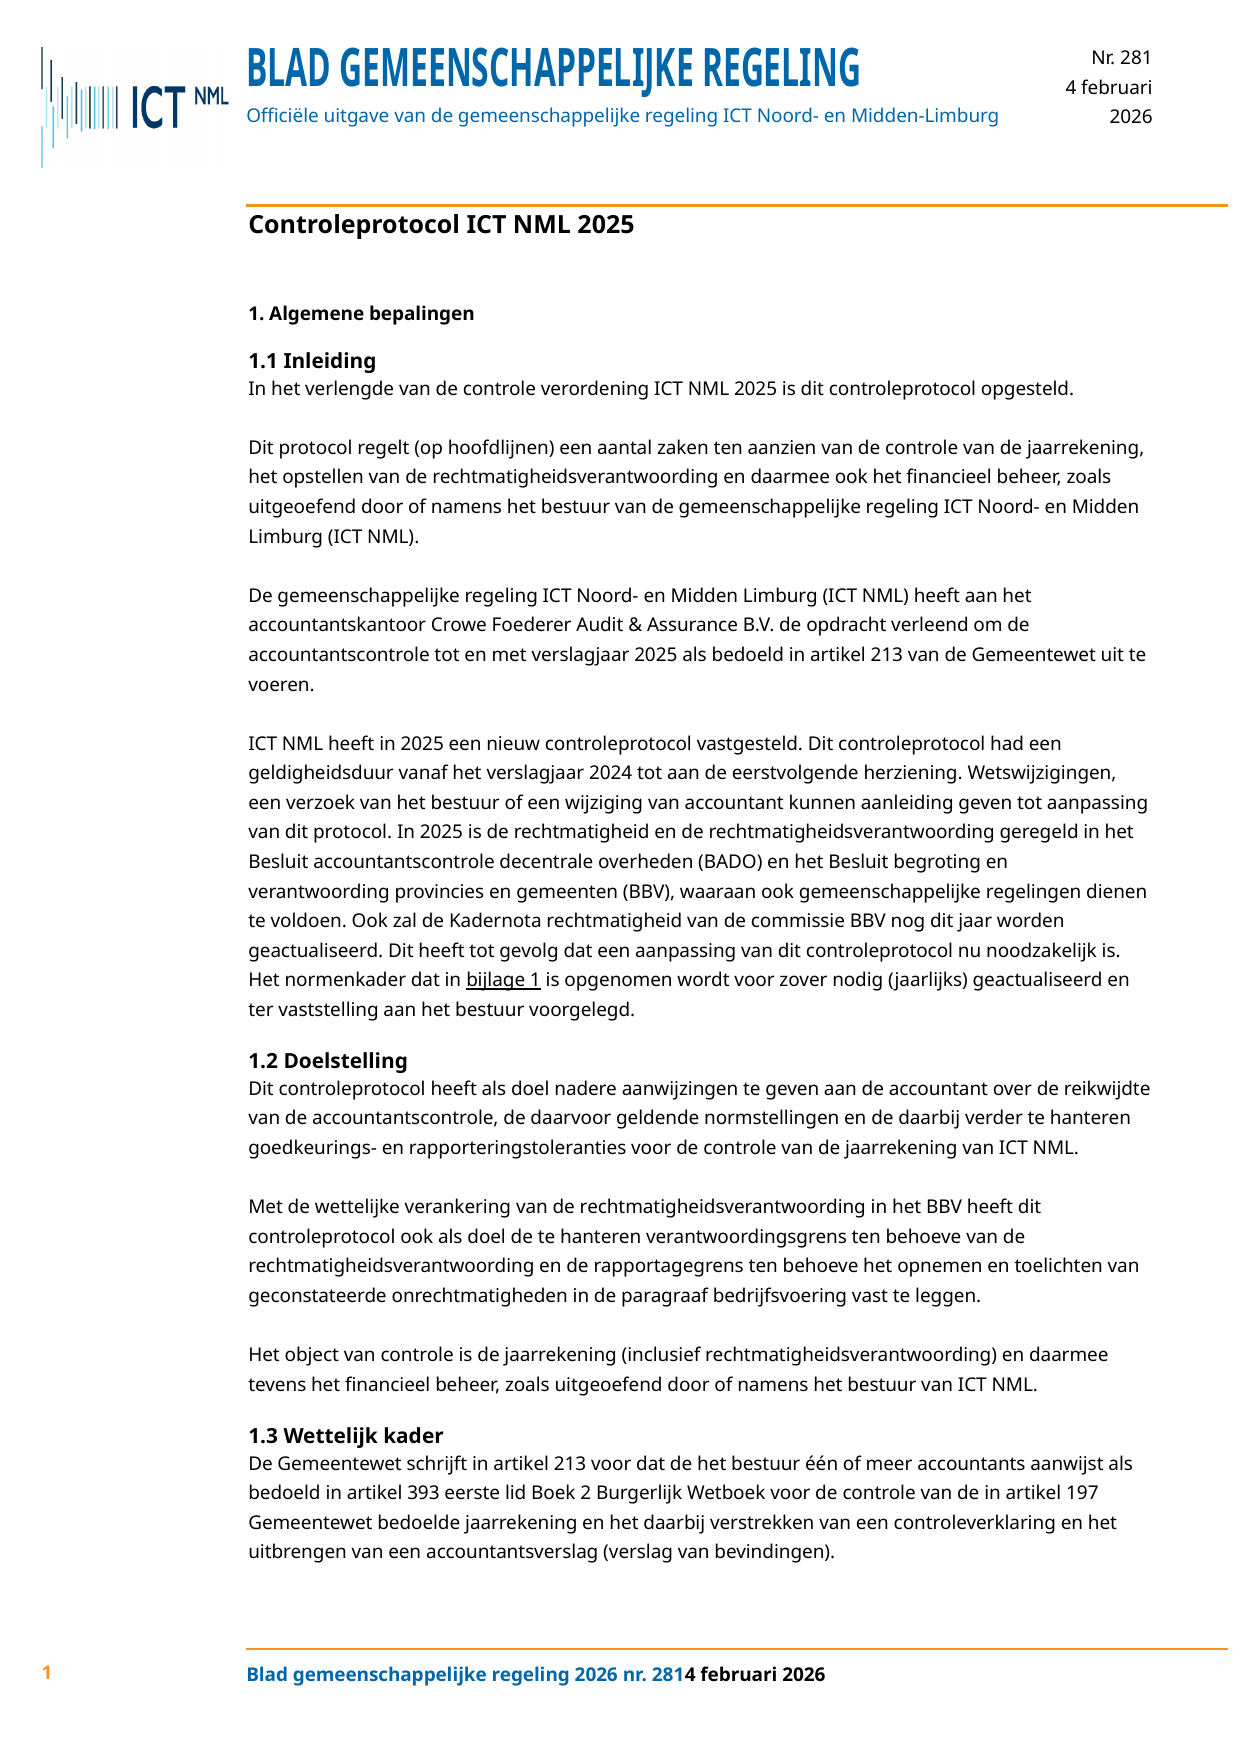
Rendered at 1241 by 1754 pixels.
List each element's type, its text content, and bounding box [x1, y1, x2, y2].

text Met de wettelijke verankering van de rechtmatigheidsverantwoording in het BBV heeft dit controleprotocol ook als doel de te hanteren verantwoordingsgrens ten behoeve van de rechtmatigheidsverantwoording en de rapportagegrens ten behoeve het opnemen en toelichten van geconstateerde onrechtmatigheden in de paragraaf bedrijfsvoering vast te leggen. [248, 1193, 1152, 1308]
text Dit controleprotocol heeft als doel nadere aanwijzingen te geven aan de accountant over de reikwijdte van de accountantscontrole, de daarvoor geldende normstellingen en de daarbij verder te hanteren goedkeurings- en rapporteringstoleranties voor de controle van de jaarrekening van ICT NML. [248, 1075, 1152, 1160]
text 1.1 Inleiding [248, 346, 1152, 375]
text 1.2 Doelstelling [248, 1047, 1152, 1075]
text Controleprotocol ICT NML 2025 [248, 207, 1152, 241]
text De Gemeentewet schrijft in artikel 213 voor dat de het bestuur één of meer accountants aanwijst als bedoeld in artikel 393 eerste lid Boek 2 Burgerlijk Wetboek voor de controle van de in artikel 197 Gemeentewet bedoelde jaarrekening en het daarbij verstrekken van een controleverklaring en het uitbrengen van een accountantsverslag (verslag van bevindingen). [248, 1450, 1152, 1564]
text 1.3 Wettelijk kader [248, 1421, 1152, 1450]
text 1. Algemene bepalingen [248, 300, 1152, 326]
text In het verlengde van de controle verordening ICT NML 2025 is dit controleprotocol opgesteld. [248, 375, 1152, 401]
text Het object van controle is de jaarrekening (inclusief rechtmatigheidsverantwoording) en daarmee tevens het financieel beheer, zoals uitgeoefend door of namens het bestuur van ICT NML. [248, 1341, 1152, 1397]
picture [41, 47, 231, 172]
text ICT NML heeft in 2025 een nieuw controleprotocol vastgesteld. Dit controleprotocol had een geldigheidsduur vanaf het verslagjaar 2024 tot aan de eerstvolgende herziening. Wetswijzigingen, een verzoek van het bestuur of een wijziging van accountant kunnen aanleiding geven tot aanpassing van dit protocol. In 2025 is de rechtmatigheid en de rechtmatigheidsverantwoording geregeld in het Besluit accountantscontrole decentrale overheden (BADO) en het Besluit begroting en verantwoording provincies en gemeenten (BBV), waaraan ook gemeenschappelijke regelingen dienen te voldoen. Ook zal de Kadernota rechtmatigheid van de commissie BBV nog dit jaar worden geactualiseerd. Dit heeft tot gevolg dat een aanpassing van dit controleprotocol nu noodzakelijk is. Het normenkader dat in bijlage 1 is opgenomen wordt voor zover nodig (jaarlijks) geactualiseerd en ter vaststelling aan het bestuur voorgelegd. [248, 730, 1152, 1022]
text De gemeenschappelijke regeling ICT Noord- en Midden Limburg (ICT NML) heeft aan het accountantskantoor Crowe Foederer Audit & Assurance B.V. de opdracht verleend om de accountantscontrole tot en met verslagjaar 2025 als bedoeld in artikel 213 van de Gemeentewet uit te voeren. [248, 582, 1152, 696]
text Dit protocol regelt (op hoofdlijnen) een aantal zaken ten aanzien van de controle van de jaarrekening, het opstellen van de rechtmatigheidsverantwoording en daarmee ook het financieel beheer, zoals uitgeoefend door of namens het bestuur van de gemeenschappelijke regeling ICT Noord- en Midden Limburg (ICT NML). [248, 434, 1152, 548]
